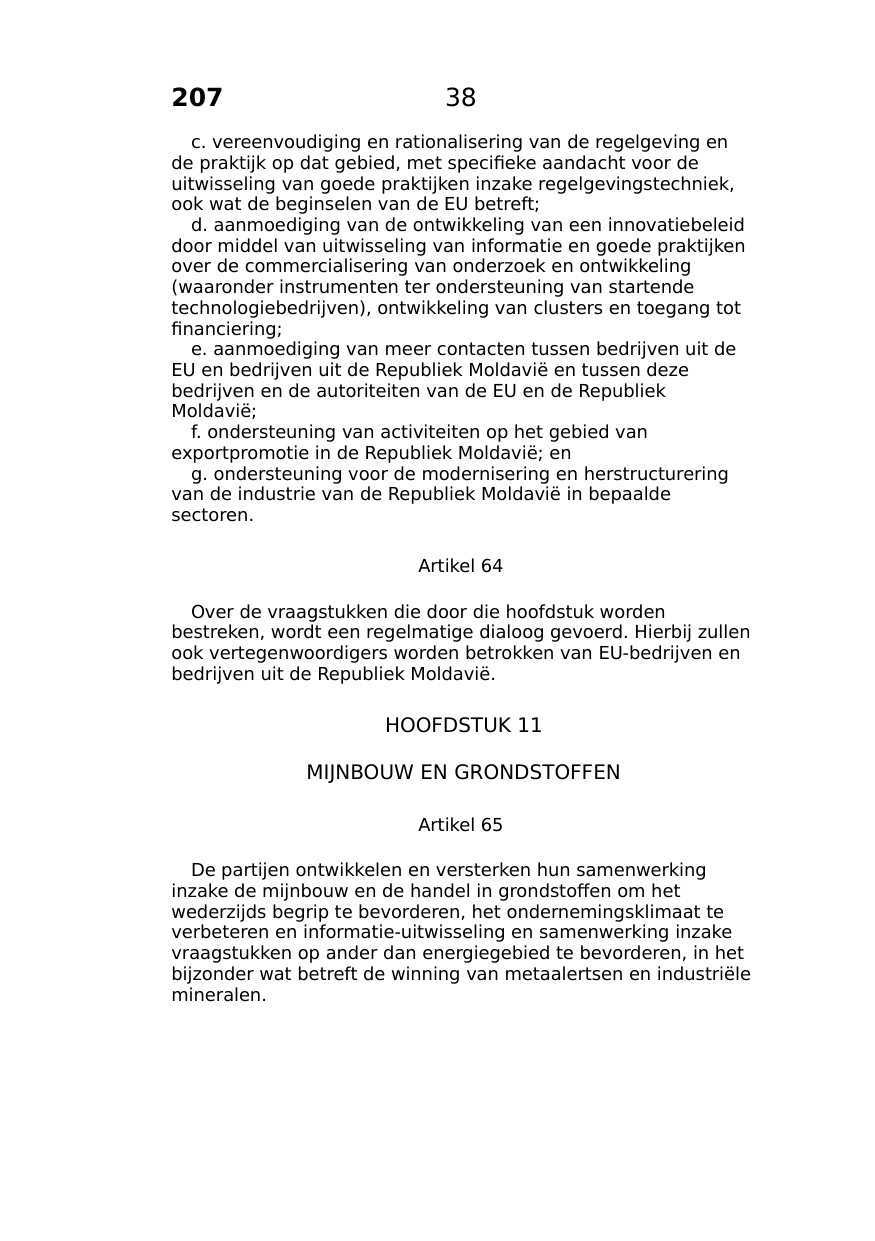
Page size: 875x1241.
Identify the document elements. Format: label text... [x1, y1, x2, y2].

subtitle Artikel 65 [171, 814, 756, 835]
text Over de vraagstukken die door die hoofdstuk worden bestreken, wordt een regelmatige dialoog gevoerd. Hierbij zullen ook vertegenwoordigers worden betrokken van EU-bedrijven en bedrijven uit de Republiek Moldavië. [171, 601, 756, 684]
subtitle HOOFDSTUK 11 MIJNBOUW EN GRONDSTOFFEN [171, 714, 756, 784]
text e. aanmoediging van meer contacten tussen bedrijven uit de EU en bedrijven uit de Republiek Moldavië en tussen deze bedrijven en de autoriteiten van de EU en de Republiek Moldavië; [171, 339, 756, 422]
text f. ondersteuning van activiteiten op het gebied van exportpromotie in de Republiek Moldavië; en [171, 422, 756, 463]
text De partijen ontwikkelen en versterken hun samenwerking inzake de mijnbouw en de handel in grondstoffen om het wederzijds begrip te bevorderen, het ondernemingsklimaat te verbeteren en informatie-uitwisseling en samenwerking inzake vraagstukken op ander dan energiegebied te bevorderen, in het bijzonder wat betreft de winning van metaalertsen en industriële mineralen. [171, 860, 756, 1005]
subtitle Artikel 64 [171, 556, 756, 576]
text d. aanmoediging van de ontwikkeling van een innovatiebeleid door middel van uitwisseling van informatie en goede praktijken over de commercialisering van onderzoek en ontwikkeling (waaronder instrumenten ter ondersteuning van startende technologiebedrijven), ontwikkeling van clusters en toegang tot financiering; [171, 215, 756, 339]
text c. vereenvoudiging en rationalisering van de regelgeving en de praktijk op dat gebied, met specifieke aandacht voor de uitwisseling van goede praktijken inzake regelgevingstechniek, ook wat de beginselen van de EU betreft; [171, 132, 756, 215]
text g. ondersteuning voor de modernisering en herstructurering van de industrie van de Republiek Moldavië in bepaalde sectoren. [171, 463, 756, 526]
